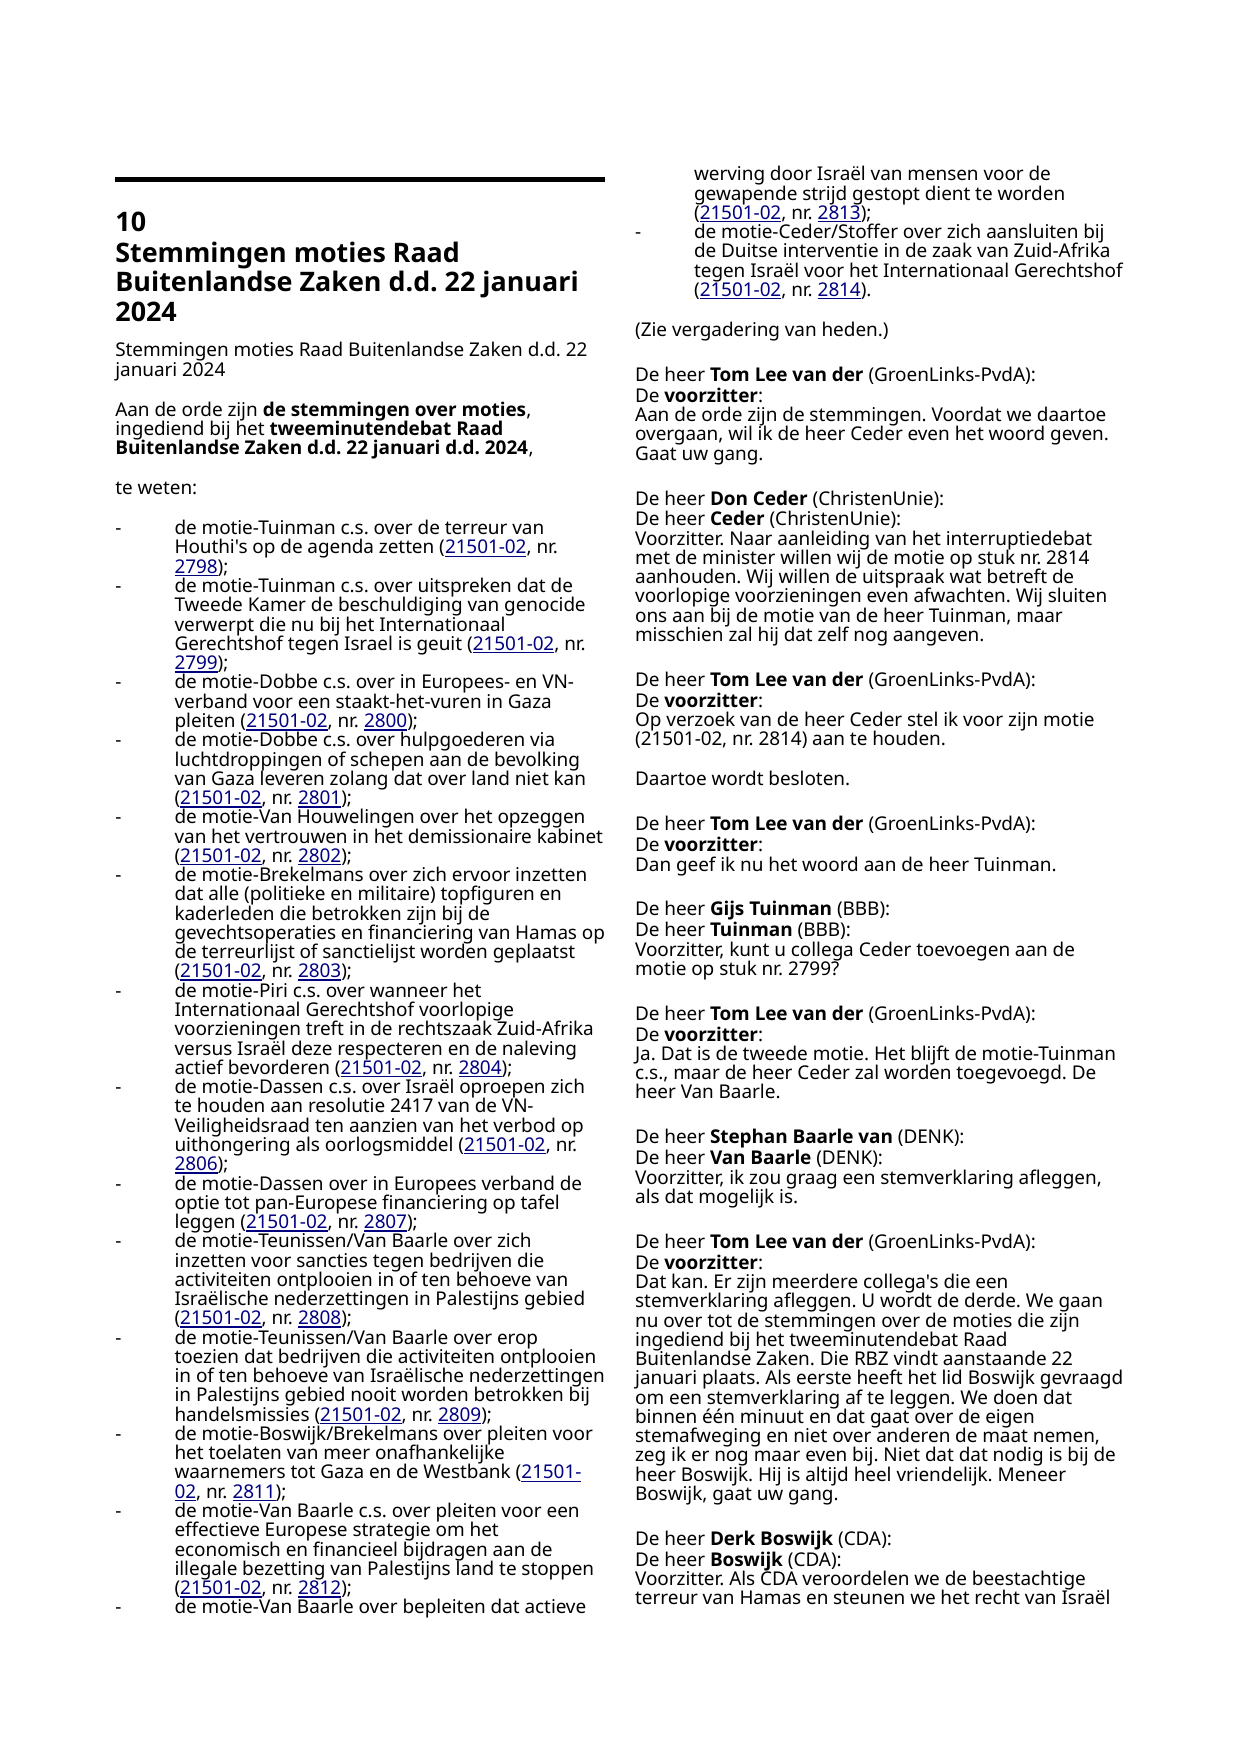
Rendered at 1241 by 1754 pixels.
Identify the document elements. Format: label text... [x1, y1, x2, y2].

text Ja. Dat is de tweede motie. Het blijft de motie-Tuinman c.s., maar de heer Ceder zal worden toegevoegd. De heer Van Baarle. [635, 1045, 1125, 1103]
list de motie-Dobbe c.s. over hulpgoederen via luchtdroppingen of schepen aan de bevolking van Gaza leveren zolang dat over land niet kan (21501-02, nr. 2801); [115, 731, 605, 808]
text Dat kan. Er zijn meerdere collega's die een stemverklaring afleggen. U wordt de derde. We gaan nu over tot de stemmingen over de moties die zijn ingediend bij het tweeminutendebat Raad Buitenlandse Zaken. Die RBZ vindt aanstaande 22 januari plaats. Als eerste heeft het lid Boswijk gevraagd om een stemverklaring af te leggen. We doen dat binnen één minuut en dat gaat over de eigen stemafweging en niet over anderen de maat nemen, zeg ik er nog maar even bij. Niet dat dat nodig is bij de heer Boswijk. Hij is altijd heel vriendelijk. Meneer Boswijk, gaat uw gang. [635, 1273, 1125, 1504]
list de motie-Van Houwelingen over het opzeggen van het vertrouwen in het demissionaire kabinet (21501-02, nr. 2802); [115, 808, 605, 866]
text De voorzitter: [635, 387, 1125, 406]
list de motie-Teunissen/Van Baarle over erop toezien dat bedrijven die activiteiten ontplooien in of ten behoeve van Israëlische nederzettingen in Palestijns gebied nooit worden betrokken bij handelsmissies (21501-02, nr. 2809); [115, 1329, 605, 1425]
text Daartoe wordt besloten. [635, 770, 1125, 790]
list de motie-Dobbe c.s. over in Europees- en VN-verband voor een staakt-het-vuren in Gaza pleiten (21501-02, nr. 2800); [115, 673, 605, 731]
text 10 [115, 203, 605, 239]
list werving door Israël van mensen voor de gewapende strijd gestopt dient te worden (21501-02, nr. 2813); [635, 165, 1125, 223]
list de motie-Piri c.s. over wanneer het Internationaal Gerechtshof voorlopige voorzieningen treft in de rechtszaak Zuid-Afrika versus Israël deze respecteren en de naleving actief bevorderen (21501-02, nr. 2804); [115, 982, 605, 1078]
text De heer Derk Boswijk (CDA): [635, 1525, 1125, 1551]
list de motie-Tuinman c.s. over uitspreken dat de Tweede Kamer de beschuldiging van genocide verwerpt die nu bij het Internationaal Gerechtshof tegen Israel is geuit (21501-02, nr. 2799); [115, 577, 605, 673]
text Stemmingen moties Raad Buitenlandse Zaken d.d. 22 januari 2024 [115, 341, 605, 380]
text De voorzitter: [635, 1254, 1125, 1273]
text Voorzitter. Naar aanleiding van het interruptiedebat met de minister willen wij de motie op stuk nr. 2814 aanhouden. Wij willen de uitspraak wat betreft de voorlopige voorzieningen even afwachten. Wij sluiten ons aan bij de motie van de heer Tuinman, maar misschien zal hij dat zelf nog aangeven. [635, 530, 1125, 645]
list de motie-Ceder/Stoffer over zich aansluiten bij de Duitse interventie in de zaak van Zuid-Afrika tegen Israël voor het Internationaal Gerechtshof (21501-02, nr. 2814). [635, 223, 1125, 300]
text De heer Tom Lee van der (GroenLinks-PvdA): [635, 666, 1125, 692]
text Voorzitter, ik zou graag een stemverklaring afleggen, als dat mogelijk is. [635, 1169, 1125, 1207]
text (Zie vergadering van heden.) [635, 321, 1125, 340]
text Aan de orde zijn de stemmingen. Voordat we daartoe overgaan, wil ik de heer Ceder even het woord geven. Gaat uw gang. [635, 406, 1125, 464]
text Voorzitter, kunt u collega Ceder toevoegen aan de motie op stuk nr. 2799? [635, 941, 1125, 979]
text Op verzoek van de heer Ceder stel ik voor zijn motie (21501-02, nr. 2814) aan te houden. [635, 711, 1125, 750]
list de motie-Dassen over in Europees verband de optie tot pan-Europese financiering op tafel leggen (21501-02, nr. 2807); [115, 1174, 605, 1232]
text De heer Boswijk (CDA): [635, 1551, 1125, 1570]
text De voorzitter: [635, 836, 1125, 856]
list de motie-Teunissen/Van Baarle over zich inzetten voor sancties tegen bedrijven die activiteiten ontplooien in of ten behoeve van Israëlische nederzettingen in Palestijns gebied (21501-02, nr. 2808); [115, 1232, 605, 1329]
text De heer Don Ceder (ChristenUnie): [635, 485, 1125, 510]
text De heer Tom Lee van der (GroenLinks-PvdA): [635, 1228, 1125, 1254]
list de motie-Dassen c.s. over Israël oproepen zich te houden aan resolutie 2417 van de VN-Veiligheidsraad ten aanzien van het verbod op uithongering als oorlogsmiddel (21501-02, nr. 2806); [115, 1078, 605, 1174]
list de motie-Boswijk/Brekelmans over pleiten voor het toelaten van meer onafhankelijke waarnemers tot Gaza en de Westbank (21501-02, nr. 2811); [115, 1425, 605, 1502]
text Dan geef ik nu het woord aan de heer Tuinman. [635, 856, 1125, 875]
list de motie-Brekelmans over zich ervoor inzetten dat alle (politieke en militaire) topfiguren en kaderleden die betrokken zijn bij de gevechtsoperaties en financiering van Hamas op de terreurlijst of sanctielijst worden geplaatst (21501-02, nr. 2803); [115, 866, 605, 982]
list de motie-Tuinman c.s. over de terreur van Houthi's op de agenda zetten (21501-02, nr. 2798); [115, 519, 605, 577]
text te weten: [115, 479, 605, 498]
text Voorzitter. Als CDA veroordelen we de beestachtige terreur van Hamas en steunen we het recht van Israël [635, 1570, 1125, 1609]
text De heer Ceder (ChristenUnie): [635, 510, 1125, 530]
text De heer Stephan Baarle van (DENK): [635, 1124, 1125, 1149]
text De heer Van Baarle (DENK): [635, 1149, 1125, 1169]
list de motie-Van Baarle over bepleiten dat actieve [115, 1598, 605, 1618]
text Aan de orde zijn de stemmingen over moties, ingediend bij het tweeminutendebat Raad Buitenlandse Zaken d.d. 22 januari d.d. 2024, [115, 401, 605, 458]
text De voorzitter: [635, 692, 1125, 711]
list de motie-Van Baarle c.s. over pleiten voor een effectieve Europese strategie om het economisch en financieel bijdragen aan de illegale bezetting van Palestijns land te stoppen (21501-02, nr. 2812); [115, 1502, 605, 1598]
text De heer Tuinman (BBB): [635, 921, 1125, 941]
text De heer Tom Lee van der (GroenLinks-PvdA): [635, 361, 1125, 387]
text De voorzitter: [635, 1026, 1125, 1045]
text De heer Tom Lee van der (GroenLinks-PvdA): [635, 1000, 1125, 1026]
text De heer Tom Lee van der (GroenLinks-PvdA): [635, 811, 1125, 836]
text Stemmingen moties Raad Buitenlandse Zaken d.d. 22 januari 2024 [115, 239, 605, 341]
text De heer Gijs Tuinman (BBB): [635, 896, 1125, 921]
